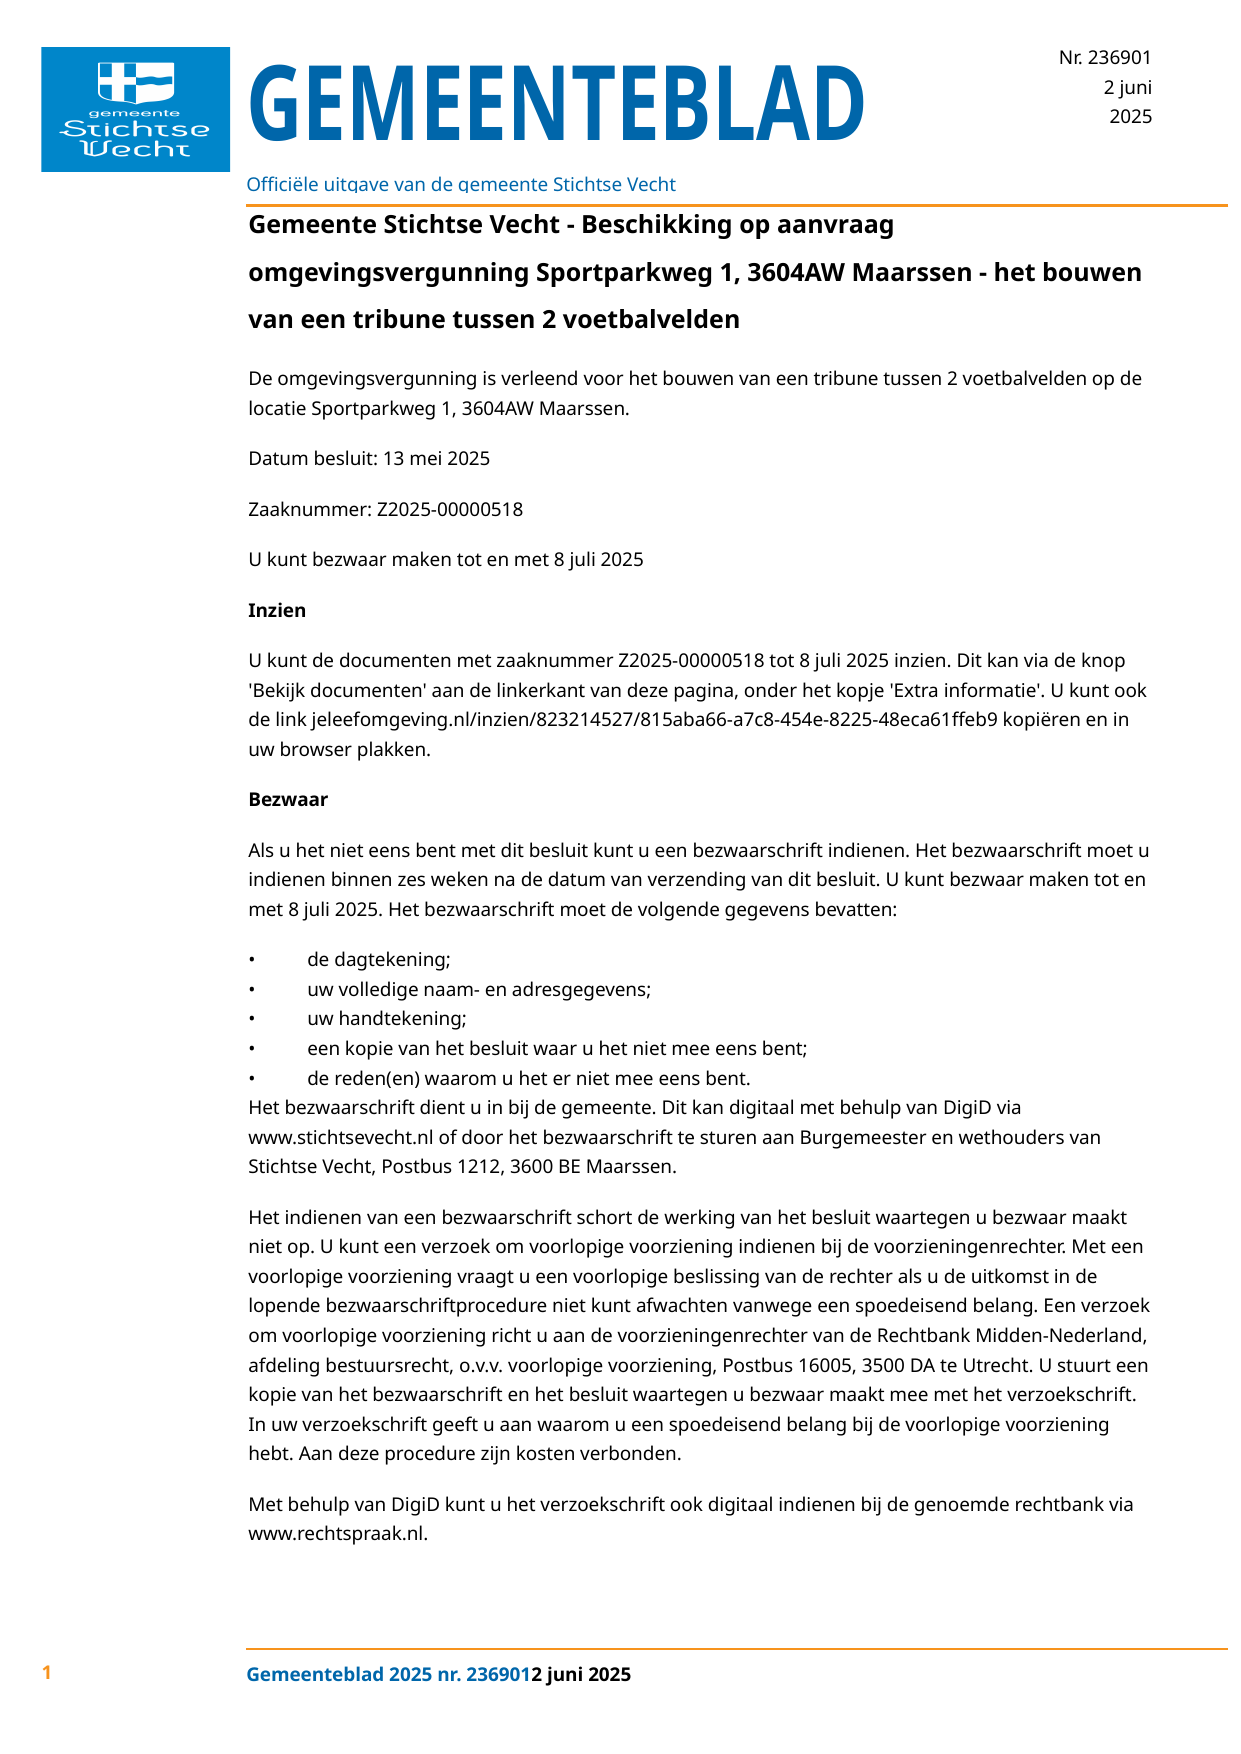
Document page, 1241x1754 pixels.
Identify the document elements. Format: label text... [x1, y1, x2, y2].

text Het bezwaarschrift dient u in bij de gemeente. Dit kan digitaal met behulp van DigiD via www.stichtsevecht.nl of door het bezwaarschrift te sturen aan Burgemeester en wethouders van Stichtse Vecht, Postbus 1212, 3600 BE Maarssen. [248, 1094, 1152, 1179]
text Gemeente Stichtse Vecht - Beschikking op aanvraag omgevingsvergunning Sportparkweg 1, 3604AW Maarssen - het bouwen van een tribune tussen 2 voetbalvelden [248, 207, 1152, 336]
picture [137, 63, 174, 103]
text Datum besluit: 13 mei 2025 [248, 446, 1152, 471]
list uw volledige naam- en adresgegevens; [248, 976, 1152, 1002]
list een kopie van het besluit waar u het niet mee eens bent; [248, 1035, 1152, 1061]
text Het indienen van een bezwaarschrift schort de werking van het besluit waartegen u bezwaar maakt niet op. U kunt een verzoek om voorlopige voorziening indienen bij de voorzieningenrechter. Met een voorlopige voorziening vraagt u een voorlopige beslissing van de rechter als u de uitkomst in de lopende bezwaarschriftprocedure niet kunt afwachten vanwege een spoedeisend belang. Een verzoek om voorlopige voorziening richt u aan de voorzieningenrechter van de Rechtbank Midden-Nederland, afdeling bestuursrecht, o.v.v. voorlopige voorziening, Postbus 16005, 3500 DA te Utrecht. U stuurt een kopie van het bezwaarschrift en het besluit waartegen u bezwaar maakt mee met het verzoekschrift. In uw verzoekschrift geeft u aan waarom u een spoedeisend belang bij de voorlopige voorziening hebt. Aan deze procedure zijn kosten verbonden. [248, 1204, 1152, 1466]
list uw handtekening; [248, 1006, 1152, 1031]
text Inzien [248, 597, 1152, 622]
text Als u het niet eens bent met dit besluit kunt u een bezwaarschrift indienen. Het bezwaarschrift moet u indienen binnen zes weken na de datum van verzending van dit besluit. U kunt bezwaar maken tot en met 8 juli 2025. Het bezwaarschrift moet de volgende gegevens bevatten: [248, 837, 1152, 922]
list de reden(en) waarom u het er niet mee eens bent. [248, 1065, 1152, 1090]
text Met behulp van DigiD kunt u het verzoekschrift ook digitaal indienen bij de genoemde rechtbank via www.rechtspraak.nl. [248, 1491, 1152, 1546]
text Bezwaar [248, 786, 1152, 812]
list de dagtekening; [248, 946, 1152, 972]
text U kunt bezwaar maken tot en met 8 juli 2025 [248, 546, 1152, 572]
text Zaaknummer: Z2025-00000518 [248, 496, 1152, 522]
text De omgevingsvergunning is verleend voor het bouwen van een tribune tussen 2 voetbalvelden op de locatie Sportparkweg 1, 3604AW Maarssen. [248, 366, 1152, 421]
picture [99, 63, 135, 101]
text U kunt de documenten met zaaknummer Z2025-00000518 tot 8 juli 2025 inzien. Dit kan via de knop 'Bekijk documenten' aan de linkerkant van deze pagina, onder het kopje 'Extra informatie'. U kunt ook de link jeleefomgeving.nl/inzien/823214527/815aba66-a7c8-454e-8225-48eca61ffeb9 kopiëren en in uw browser plakken. [248, 647, 1152, 762]
